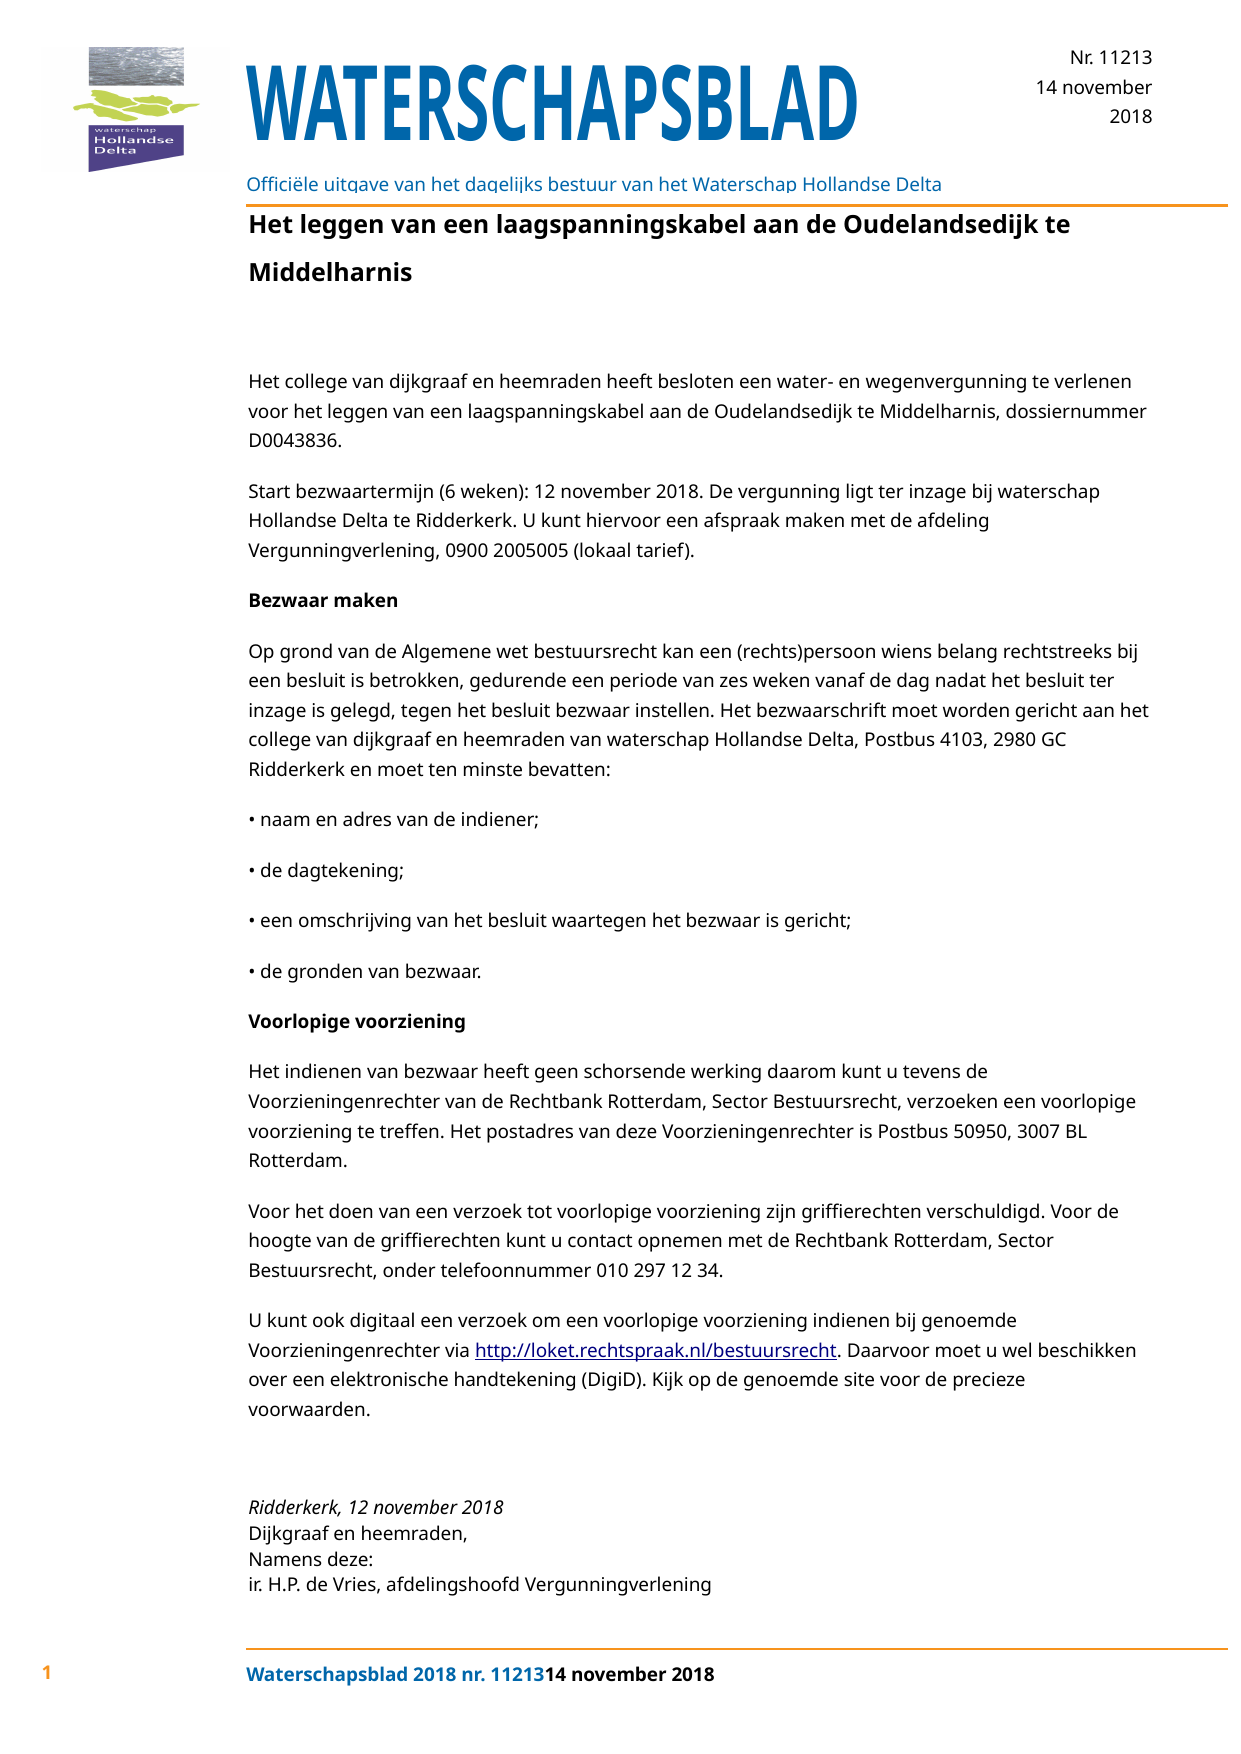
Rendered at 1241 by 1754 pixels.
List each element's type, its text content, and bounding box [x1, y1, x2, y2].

text U kunt ook digitaal een verzoek om een voorlopige voorziening indienen bij genoemde Voorzieningenrechter via http://loket.rechtspraak.nl/bestuursrecht. Daarvoor moet u wel beschikken over een elektronische handtekening (DigiD). Kijk op de genoemde site voor de precieze voorwaarden. [248, 1307, 1152, 1422]
text Voorlopige voorziening [248, 1008, 1152, 1034]
text • de gronden van bezwaar. [248, 958, 1152, 984]
text Ridderkerk, 12 november 2018 [248, 1494, 1152, 1520]
text Op grond van de Algemene wet bestuursrecht kan een (rechts)persoon wiens belang rechtstreeks bij een besluit is betrokken, gedurende een periode van zes weken vanaf de dag nadat het besluit ter inzage is gelegd, tegen het besluit bezwaar instellen. Het bezwaarschrift moet worden gericht aan het college van dijkgraaf en heemraden van waterschap Hollandse Delta, Postbus 4103, 2980 GC Ridderkerk en moet ten minste bevatten: [248, 638, 1152, 782]
text Dijkgraaf en heemraden, [248, 1520, 1152, 1546]
text Het college van dijkgraaf en heemraden heeft besloten een water- en wegenvergunning te verlenen voor het leggen van een laagspanningskabel aan de Oudelandsedijk te Middelharnis, dossiernummer D0043836. [248, 368, 1152, 453]
text Namens deze: [248, 1546, 1152, 1572]
text Bezwaar maken [248, 587, 1152, 613]
text Start bezwaartermijn (6 weken): 12 november 2018. De vergunning ligt ter inzage bij waterschap Hollandse Delta te Ridderkerk. U kunt hiervoor een afspraak maken met de afdeling Vergunningverlening, 0900 2005005 (lokaal tarief). [248, 478, 1152, 563]
text • een omschrijving van het besluit waartegen het bezwaar is gericht; [248, 907, 1152, 933]
text • naam en adres van de indiener; [248, 807, 1152, 832]
text Het indienen van bezwaar heeft geen schorsende werking daarom kunt u tevens de Voorzieningenrechter van de Rechtbank Rotterdam, Sector Bestuursrecht, verzoeken een voorlopige voorziening te treffen. Het postadres van deze Voorzieningenrechter is Postbus 50950, 3007 BL Rotterdam. [248, 1059, 1152, 1173]
text • de dagtekening; [248, 857, 1152, 883]
text ir. H.P. de Vries, afdelingshoofd Vergunningverlening [248, 1572, 1152, 1597]
text Het leggen van een laagspanningskabel aan de Oudelandsedijk te Middelharnis [248, 207, 1152, 288]
picture [41, 47, 231, 172]
text Voor het doen van een verzoek tot voorlopige voorziening zijn griffierechten verschuldigd. Voor de hoogte van de griffierechten kunt u contact opnemen met de Rechtbank Rotterdam, Sector Bestuursrecht, onder telefoonnummer 010 297 12 34. [248, 1198, 1152, 1283]
